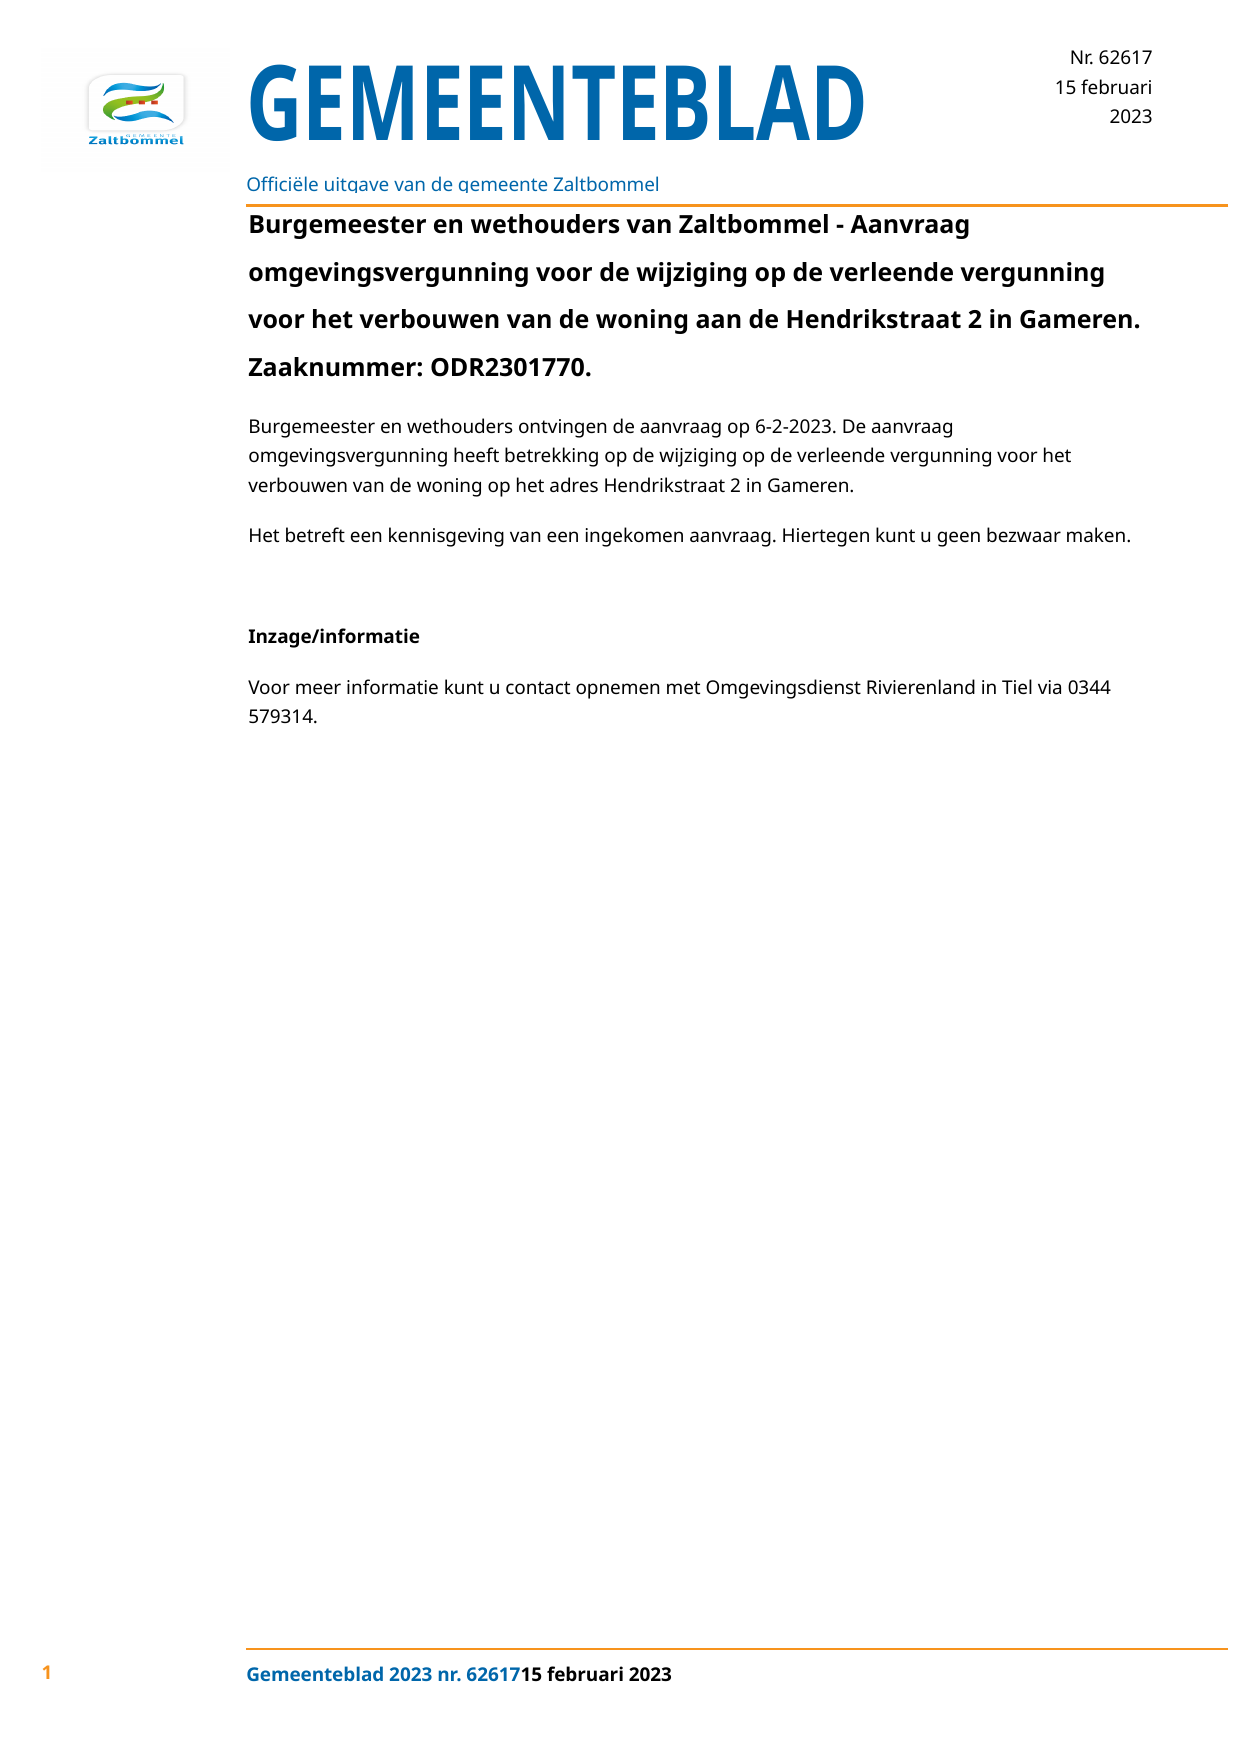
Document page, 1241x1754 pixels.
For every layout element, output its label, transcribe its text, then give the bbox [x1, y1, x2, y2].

text Voor meer informatie kunt u contact opnemen met Omgevingsdienst Rivierenland in Tiel via 0344 579314. [248, 674, 1152, 729]
text Burgemeester en wethouders van Zaltbommel - Aanvraag omgevingsvergunning voor de wijziging op de verleende vergunning voor het verbouwen van de woning aan de Hendrikstraat 2 in Gameren. Zaaknummer: ODR2301770. [248, 207, 1152, 384]
text Burgemeester en wethouders ontvingen de aanvraag op 6-2-2023. De aanvraag omgevingsvergunning heeft betrekking op de wijziging op de verleende vergunning voor het verbouwen van de woning op het adres Hendrikstraat 2 in Gameren. [248, 413, 1152, 498]
text Inzage/informatie [248, 623, 1152, 649]
text Het betreft een kennisgeving van een ingekomen aanvraag. Hiertegen kunt u geen bezwaar maken. [248, 523, 1152, 548]
picture [41, 47, 231, 172]
